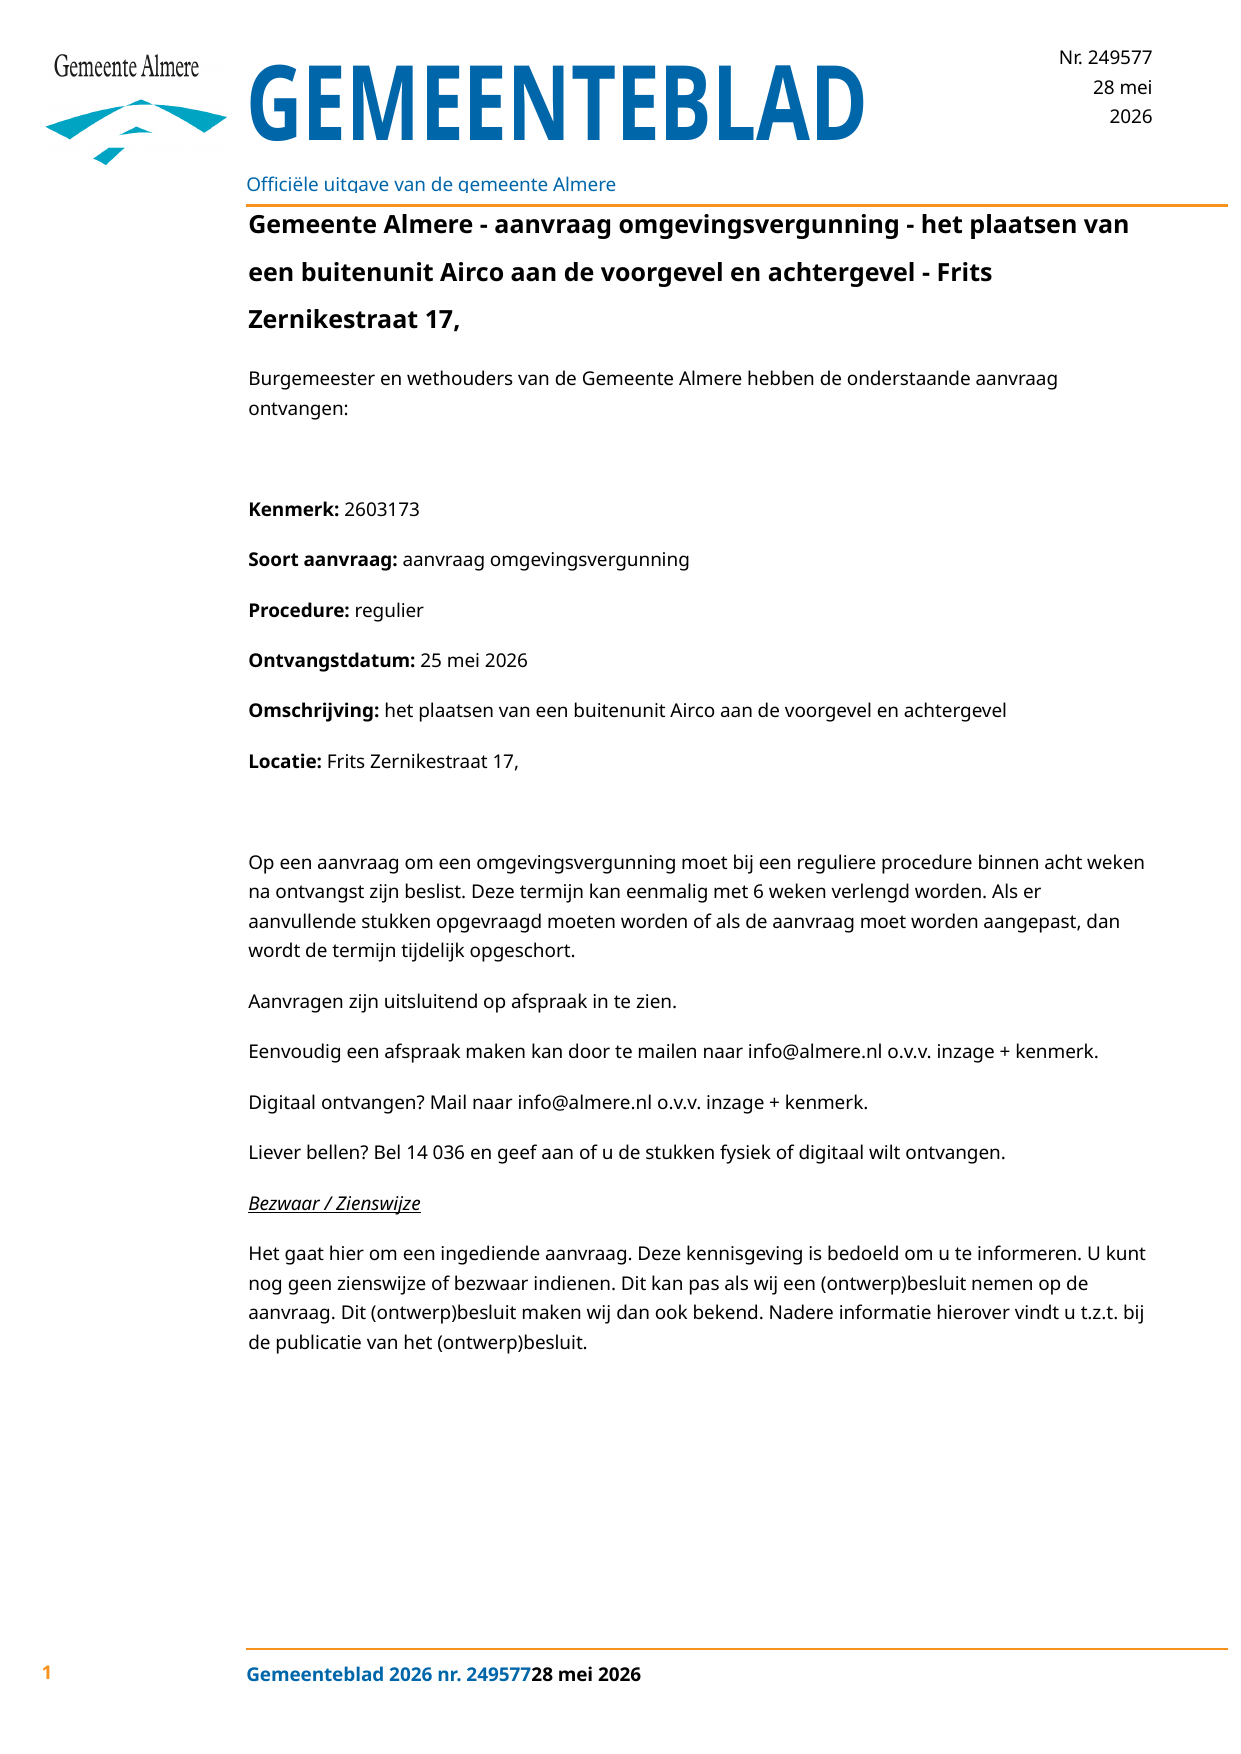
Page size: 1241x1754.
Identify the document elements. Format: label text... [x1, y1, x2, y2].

text Eenvoudig een afspraak maken kan door te mailen naar info@almere.nl o.v.v. inzage + kenmerk. [248, 1038, 1152, 1064]
text Soort aanvraag: aanvraag omgevingsvergunning [248, 546, 1152, 572]
text Aanvragen zijn uitsluitend op afspraak in te zien. [248, 988, 1152, 1014]
text Locatie: Frits Zernikestraat 17, [248, 748, 1152, 774]
text Procedure: regulier [248, 597, 1152, 622]
text Het gaat hier om een ingediende aanvraag. Deze kennisgeving is bedoeld om u te informeren. U kunt nog geen zienswijze of bezwaar indienen. Dit kan pas als wij een (ontwerp)besluit nemen op de aanvraag. Dit (ontwerp)besluit maken wij dan ook bekend. Nadere informatie hierover vindt u t.z.t. bij de publicatie van het (ontwerp)besluit. [248, 1240, 1152, 1354]
picture [41, 47, 231, 172]
text Ontvangstdatum: 25 mei 2026 [248, 647, 1152, 673]
text Burgemeester en wethouders van de Gemeente Almere hebben de onderstaande aanvraag ontvangen: [248, 366, 1152, 421]
text Kenmerk: 2603173 [248, 496, 1152, 522]
text Bezwaar / Zienswijze [248, 1190, 1152, 1215]
text Op een aanvraag om een omgevingsvergunning moet bij een reguliere procedure binnen acht weken na ontvangst zijn beslist. Deze termijn kan eenmalig met 6 weken verlengd worden. Als er aanvullende stukken opgevraagd moeten worden of als de aanvraag moet worden aangepast, dan wordt de termijn tijdelijk opgeschort. [248, 849, 1152, 963]
text Digitaal ontvangen? Mail naar info@almere.nl o.v.v. inzage + kenmerk. [248, 1089, 1152, 1114]
text Gemeente Almere - aanvraag omgevingsvergunning - het plaatsen van een buitenunit Airco aan de voorgevel en achtergevel - Frits Zernikestraat 17, [248, 207, 1152, 336]
text Liever bellen? Bel 14 036 en geef aan of u de stukken fysiek of digitaal wilt ontvangen. [248, 1139, 1152, 1165]
text Omschrijving: het plaatsen van een buitenunit Airco aan de voorgevel en achtergevel [248, 698, 1152, 723]
